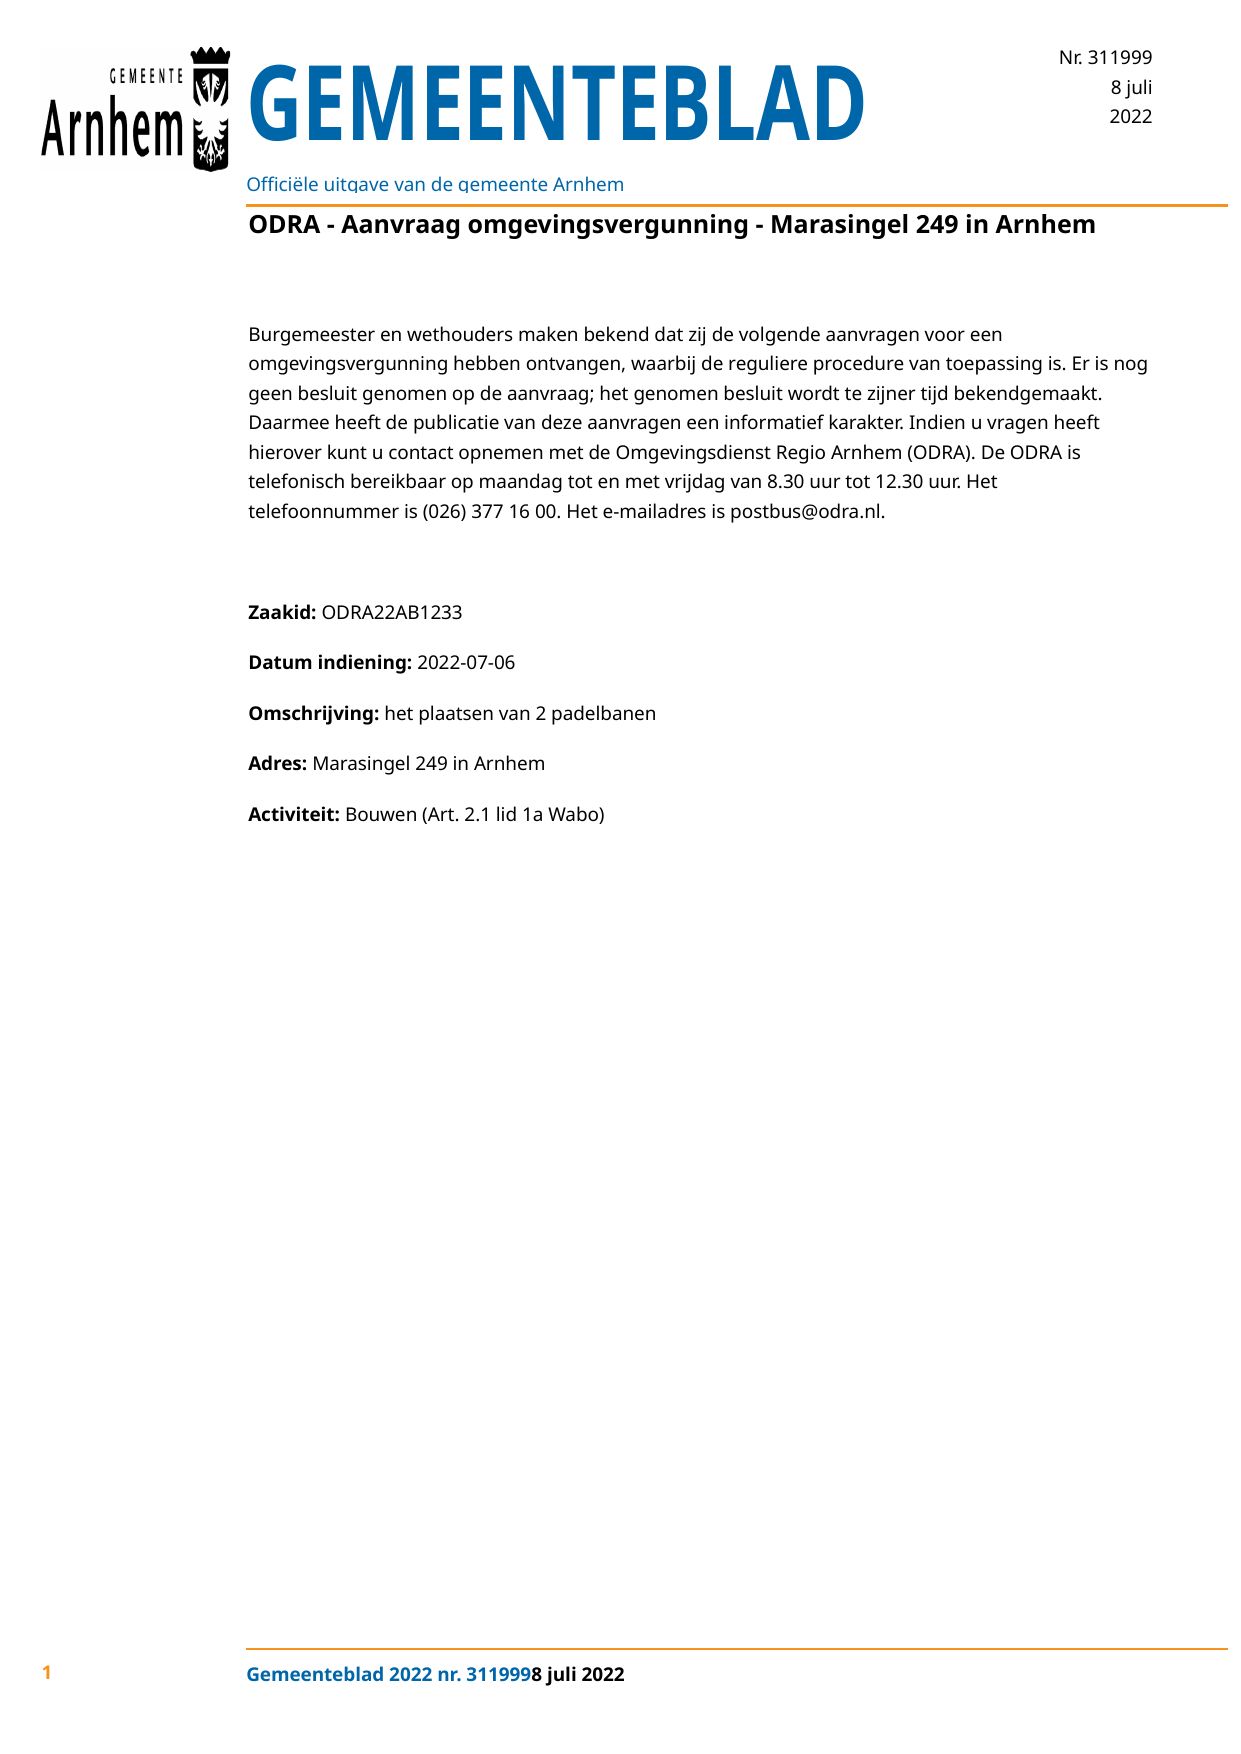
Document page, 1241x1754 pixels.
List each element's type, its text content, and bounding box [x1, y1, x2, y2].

text Adres: Marasingel 249 in Arnhem [248, 750, 1152, 776]
text Omschrijving: het plaatsen van 2 padelbanen [248, 700, 1152, 726]
text Zaakid: ODRA22AB1233 [248, 599, 1152, 625]
picture [41, 47, 231, 172]
text Burgemeester en wethouders maken bekend dat zij de volgende aanvragen voor een omgevingsvergunning hebben ontvangen, waarbij de reguliere procedure van toepassing is. Er is nog geen besluit genomen op de aanvraag; het genomen besluit wordt te zijner tijd bekendgemaakt. Daarmee heeft de publicatie van deze aanvragen een informatief karakter. Indien u vragen heeft hierover kunt u contact opnemen met de Omgevingsdienst Regio Arnhem (ODRA). De ODRA is telefonisch bereikbaar op maandag tot en met vrijdag van 8.30 uur tot 12.30 uur. Het telefoonnummer is (026) 377 16 00. Het e-mailadres is postbus@odra.nl. [248, 321, 1152, 524]
text Datum indiening: 2022-07-06 [248, 649, 1152, 675]
text ODRA - Aanvraag omgevingsvergunning - Marasingel 249 in Arnhem [248, 207, 1152, 241]
text Activiteit: Bouwen (Art. 2.1 lid 1a Wabo) [248, 801, 1152, 826]
